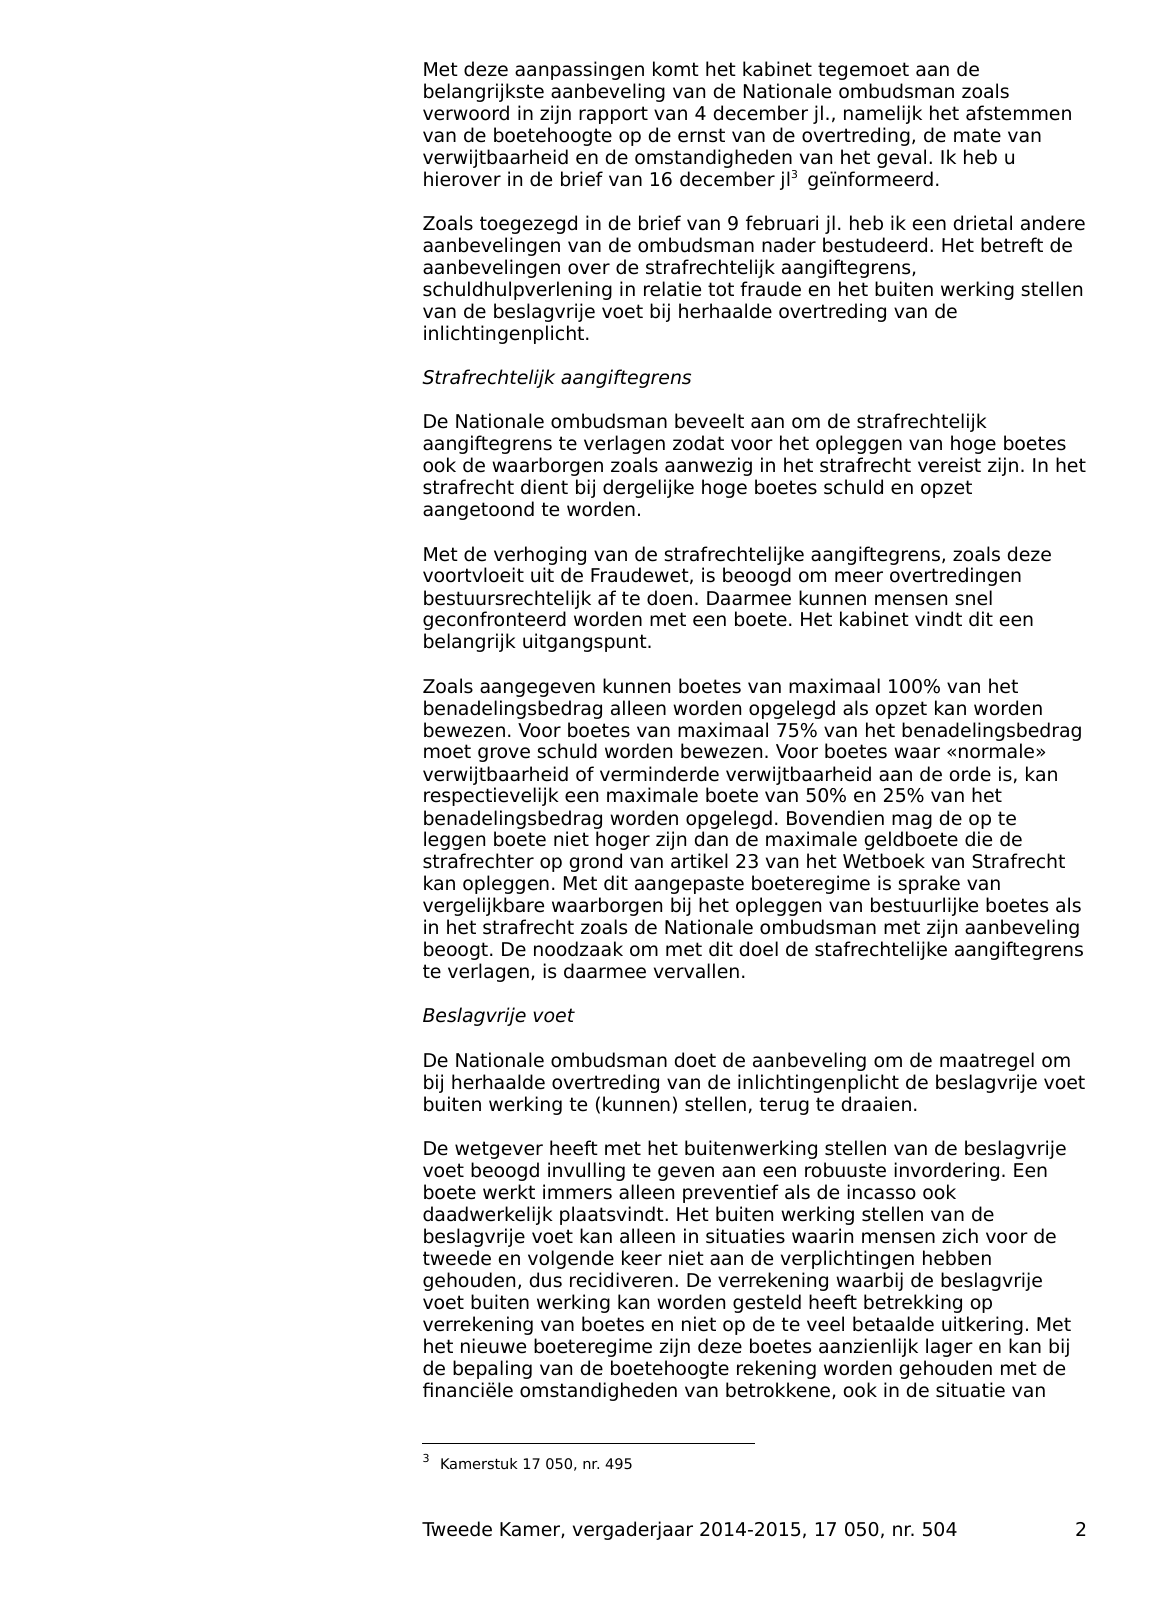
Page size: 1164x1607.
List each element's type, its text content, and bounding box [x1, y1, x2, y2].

text Zoals aangegeven kunnen boetes van maximaal 100% van het benadelingsbedrag alleen worden opgelegd als opzet kan worden bewezen. Voor boetes van maximaal 75% van het benadelingsbedrag moet grove schuld worden bewezen. Voor boetes waar «normale» verwijtbaarheid of verminderde verwijtbaarheid aan de orde is, kan respectievelijk een maximale boete van 50% en 25% van het benadelingsbedrag worden opgelegd. Bovendien mag de op te leggen boete niet hoger zijn dan de maximale geldboete die de strafrechter op grond van artikel 23 van het Wetboek van Strafrecht kan opleggen. Met dit aangepaste boeteregime is sprake van vergelijkbare waarborgen bij het opleggen van bestuurlijke boetes als in het strafrecht zoals de Nationale ombudsman met zijn aanbeveling beoogt. De noodzaak om met dit doel de stafrechtelijke aangiftegrens te verlagen, is daarmee vervallen. [422, 676, 1087, 983]
text Kamerstuk 17 050, nr. 495 [422, 1452, 1087, 1474]
text Zoals toegezegd in de brief van 9 februari jl. heb ik een drietal andere aanbevelingen van de ombudsman nader bestudeerd. Het betreft de aanbevelingen over de strafrechtelijk aangiftegrens, schuldhulpverlening in relatie tot fraude en het buiten werking stellen van de beslagvrije voet bij herhaalde overtreding van de inlichtingenplicht. [422, 213, 1087, 345]
text De Nationale ombudsman doet de aanbeveling om de maatregel om bij herhaalde overtreding van de inlichtingenplicht de beslagvrije voet buiten werking te (kunnen) stellen, terug te draaien. [422, 1049, 1087, 1116]
text Met deze aanpassingen komt het kabinet tegemoet aan de belangrijkste aanbeveling van de Nationale ombudsman zoals verwoord in zijn rapport van 4 december jl., namelijk het afstemmen van de boetehoogte op de ernst van de overtreding, de mate van verwijtbaarheid en de omstandigheden van het geval. Ik heb u hierover in de brief van 16 december jl geïnformeerd. [422, 59, 1087, 191]
text Met de verhoging van de strafrechtelijke aangiftegrens, zoals deze voortvloeit uit de Fraudewet, is beoogd om meer overtredingen bestuursrechtelijk af te doen. Daarmee kunnen mensen snel geconfronteerd worden met een boete. Het kabinet vindt dit een belangrijk uitgangspunt. [422, 543, 1087, 653]
subtitle Beslagvrije voet [422, 1005, 1087, 1027]
text De Nationale ombudsman beveelt aan om de strafrechtelijk aangiftegrens te verlagen zodat voor het opleggen van hoge boetes ook de waarborgen zoals aanwezig in het strafrecht vereist zijn. In het strafrecht dient bij dergelijke hoge boetes schuld en opzet aangetoond te worden. [422, 411, 1087, 521]
text De wetgever heeft met het buitenwerking stellen van de beslagvrije voet beoogd invulling te geven aan een robuuste invordering. Een boete werkt immers alleen preventief als de incasso ook daadwerkelijk plaatsvindt. Het buiten werking stellen van de beslagvrije voet kan alleen in situaties waarin mensen zich voor de tweede en volgende keer niet aan de verplichtingen hebben gehouden, dus recidiveren. De verrekening waarbij de beslagvrije voet buiten werking kan worden gesteld heeft betrekking op verrekening van boetes en niet op de te veel betaalde uitkering. Met het nieuwe boeteregime zijn deze boetes aanzienlijk lager en kan bij de bepaling van de boetehoogte rekening worden gehouden met de financiële omstandigheden van betrokkene, ook in de situatie van [422, 1138, 1087, 1401]
subtitle Strafrechtelijk aangiftegrens [422, 367, 1087, 389]
